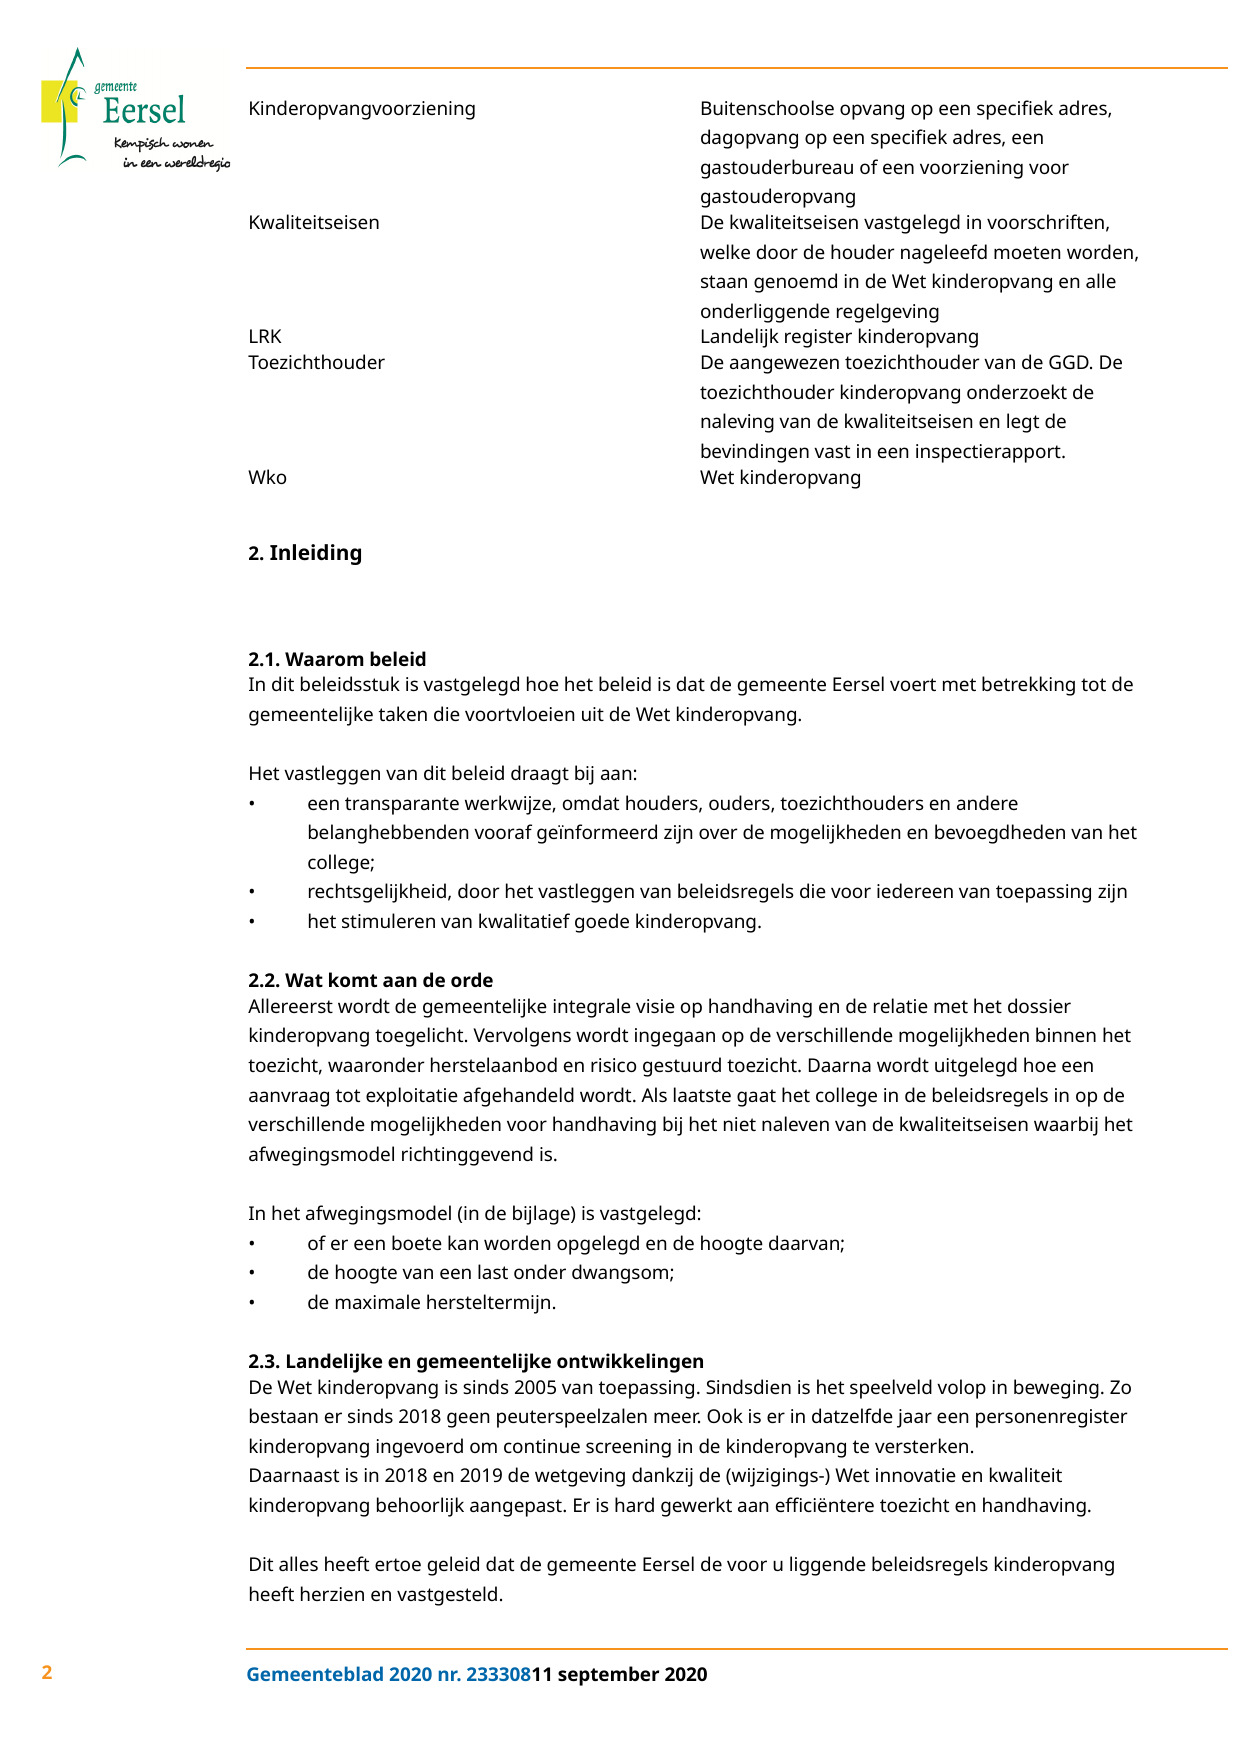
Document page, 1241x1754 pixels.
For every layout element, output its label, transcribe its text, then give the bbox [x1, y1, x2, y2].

text In dit beleidsstuk is vastgelegd hoe het beleid is dat de gemeente Eersel voert met betrekking tot de gemeentelijke taken die voortvloeien uit de Wet kinderopvang. [248, 672, 1152, 727]
list of er een boete kan worden opgelegd en de hoogte daarvan; [248, 1230, 1152, 1256]
list de hoogte van een last onder dwangsom; [248, 1259, 1152, 1285]
text De Wet kinderopvang is sinds 2005 van toepassing. Sindsdien is het speelveld volop in beweging. Zo bestaan er sinds 2018 geen peuterspeelzalen meer. Ook is er in datzelfde jaar een personenregister kinderopvang ingevoerd om continue screening in de kinderopvang te versterken. [248, 1374, 1152, 1459]
table_cell Wet kinderopvang [700, 464, 1152, 490]
picture [41, 47, 231, 172]
table_cell Buitenschoolse opvang op een specifiek adres, dagopvang op een specifiek adres, een gastouderbureau of een voorziening voor gastouderopvang [700, 95, 1152, 209]
list het stimuleren van kwalitatief goede kinderopvang. [248, 908, 1152, 934]
list een transparante werkwijze, omdat houders, ouders, toezichthouders en andere belanghebbenden vooraf geïnformeerd zijn over de mogelijkheden en bevoegdheden van het college; [248, 790, 1152, 875]
list de maximale hersteltermijn. [248, 1289, 1152, 1315]
text Dit alles heeft ertoe geleid dat de gemeente Eersel de voor u liggende beleidsregels kinderopvang heeft herzien en vastgesteld. [248, 1551, 1152, 1607]
table_cell De kwaliteitseisen vastgelegd in voorschriften, welke door de houder nageleefd moeten worden, staan genoemd in de Wet kinderopvang en alle onderliggende regelgeving [700, 209, 1152, 324]
table_cell Wko [248, 464, 700, 490]
table_cell LRK [248, 324, 700, 349]
table_cell De aangewezen toezichthouder van de GGD. De toezichthouder kinderopvang onderzoekt de naleving van de kwaliteitseisen en legt de bevindingen vast in een inspectierapport. [700, 350, 1152, 464]
text Het vastleggen van dit beleid draagt bij aan: [248, 760, 1152, 786]
table_cell Landelijk register kinderopvang [700, 324, 1152, 349]
table_cell Kinderopvangvoorziening [248, 95, 700, 209]
table_cell Toezichthouder [248, 350, 700, 464]
text 2. Inleiding [248, 538, 1152, 567]
text Daarnaast is in 2018 en 2019 de wetgeving dankzij de (wijzigings-) Wet innovatie en kwaliteit kinderopvang behoorlijk aangepast. Er is hard gewerkt aan efficiëntere toezicht en handhaving. [248, 1463, 1152, 1518]
text 2.1. Waarom beleid [248, 646, 1152, 672]
table_cell Kwaliteitseisen [248, 209, 700, 324]
text In het afwegingsmodel (in de bijlage) is vastgelegd: [248, 1200, 1152, 1226]
text 2.3. Landelijke en gemeentelijke ontwikkelingen [248, 1348, 1152, 1374]
text 2.2. Wat komt aan de orde [248, 967, 1152, 993]
list rechtsgelijkheid, door het vastleggen van beleidsregels die voor iedereen van toepassing zijn [248, 879, 1152, 904]
text Allereerst wordt de gemeentelijke integrale visie op handhaving en de relatie met het dossier kinderopvang toegelicht. Vervolgens wordt ingegaan op de verschillende mogelijkheden binnen het toezicht, waaronder herstelaanbod en risico gestuurd toezicht. Daarna wordt uitgelegd hoe een aanvraag tot exploitatie afgehandeld wordt. Als laatste gaat het college in de beleidsregels in op de verschillende mogelijkheden voor handhaving bij het niet naleven van de kwaliteitseisen waarbij het afwegingsmodel richtinggevend is. [248, 993, 1152, 1167]
